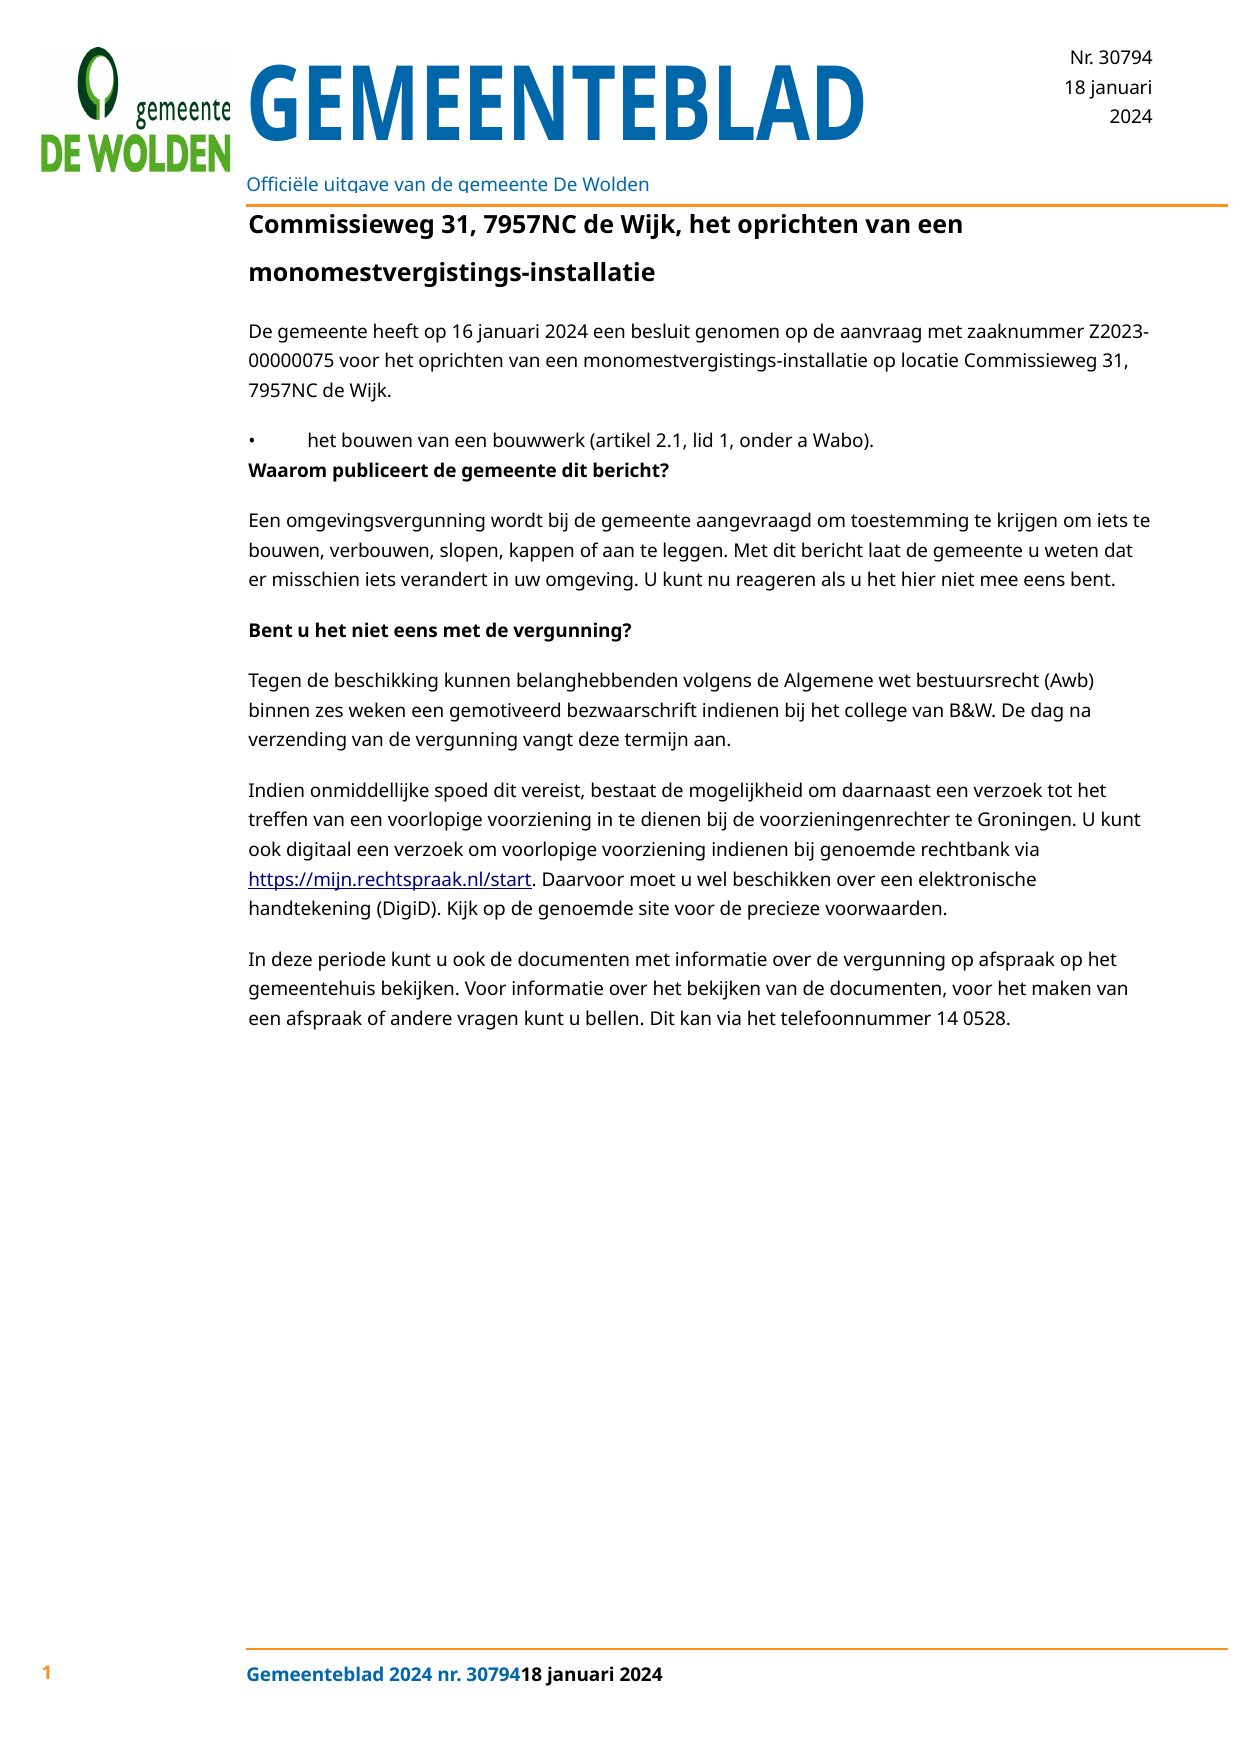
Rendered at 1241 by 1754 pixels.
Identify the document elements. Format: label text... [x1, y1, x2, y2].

list het bouwen van een bouwwerk (artikel 2.1, lid 1, onder a Wabo). [248, 427, 1152, 453]
text In deze periode kunt u ook de documenten met informatie over de vergunning op afspraak op het gemeentehuis bekijken. Voor informatie over het bekijken van de documenten, voor het maken van een afspraak of andere vragen kunt u bellen. Dit kan via het telefoonnummer 14 0528. [248, 946, 1152, 1031]
picture [41, 47, 231, 172]
text Waarom publiceert de gemeente dit bericht? [248, 457, 1152, 483]
text Commissieweg 31, 7957NC de Wijk, het oprichten van een monomestvergistings-installatie [248, 207, 1152, 288]
text Indien onmiddellijke spoed dit vereist, bestaat de mogelijkheid om daarnaast een verzoek tot het treffen van een voorlopige voorziening in te dienen bij de voorzieningenrechter te Groningen. U kunt ook digitaal een verzoek om voorlopige voorziening indienen bij genoemde rechtbank via https://mijn.rechtspraak.nl/start. Daarvoor moet u wel beschikken over een elektronische handtekening (DigiD). Kijk op de genoemde site voor de precieze voorwaarden. [248, 777, 1152, 921]
text Bent u het niet eens met de vergunning? [248, 617, 1152, 643]
text De gemeente heeft op 16 januari 2024 een besluit genomen op de aanvraag met zaaknummer Z2023-00000075 voor het oprichten van een monomestvergistings-installatie op locatie Commissieweg 31, 7957NC de Wijk. [248, 318, 1152, 403]
text Tegen de beschikking kunnen belanghebbenden volgens de Algemene wet bestuursrecht (Awb) binnen zes weken een gemotiveerd bezwaarschrift indienen bij het college van B&W. De dag na verzending van de vergunning vangt deze termijn aan. [248, 667, 1152, 752]
text Een omgevingsvergunning wordt bij de gemeente aangevraagd om toestemming te krijgen om iets te bouwen, verbouwen, slopen, kappen of aan te leggen. Met dit bericht laat de gemeente u weten dat er misschien iets verandert in uw omgeving. U kunt nu reageren als u het hier niet mee eens bent. [248, 507, 1152, 592]
